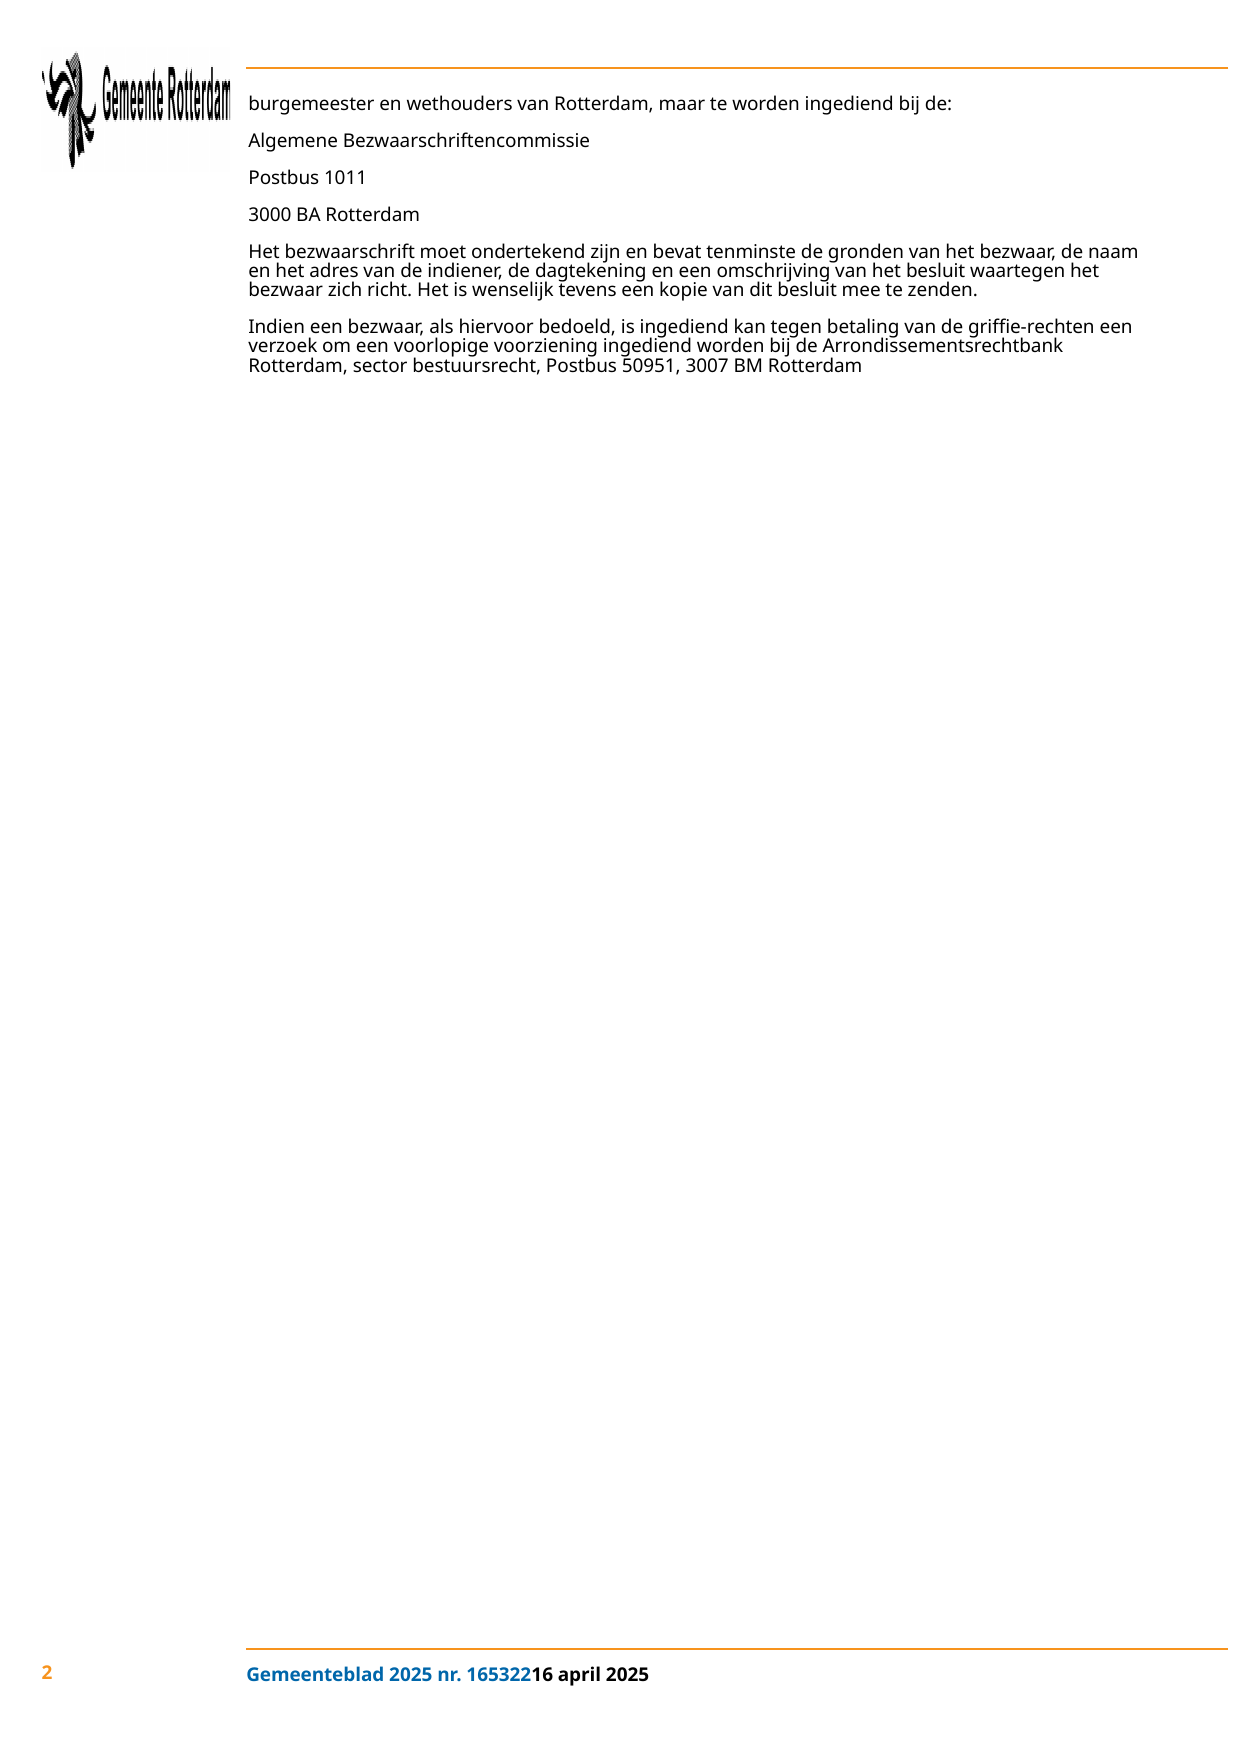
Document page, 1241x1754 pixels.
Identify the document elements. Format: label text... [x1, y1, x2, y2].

text 3000 BA Rotterdam [248, 206, 1152, 225]
text Algemene Bezwaarschriftencommissie [248, 132, 1152, 151]
picture [41, 47, 231, 172]
text Het bezwaarschrift moet ondertekend zijn en bevat tenminste de gronden van het bezwaar, de naam en het adres van de indiener, de dagtekening en een omschrijving van het besluit waartegen het bezwaar zich richt. Het is wenselijk tevens een kopie van dit besluit mee te zenden. [248, 243, 1152, 301]
text Indien een bezwaar, als hiervoor bedoeld, is ingediend kan tegen betaling van de griffie-rechten een verzoek om een voorlopige voorziening ingediend worden bij de Arrondissementsrechtbank Rotterdam, sector bestuursrecht, Postbus 50951, 3007 BM Rotterdam [248, 318, 1152, 376]
text burgemeester en wethouders van Rotterdam, maar te worden ingediend bij de: [248, 95, 1152, 114]
text Postbus 1011 [248, 169, 1152, 188]
